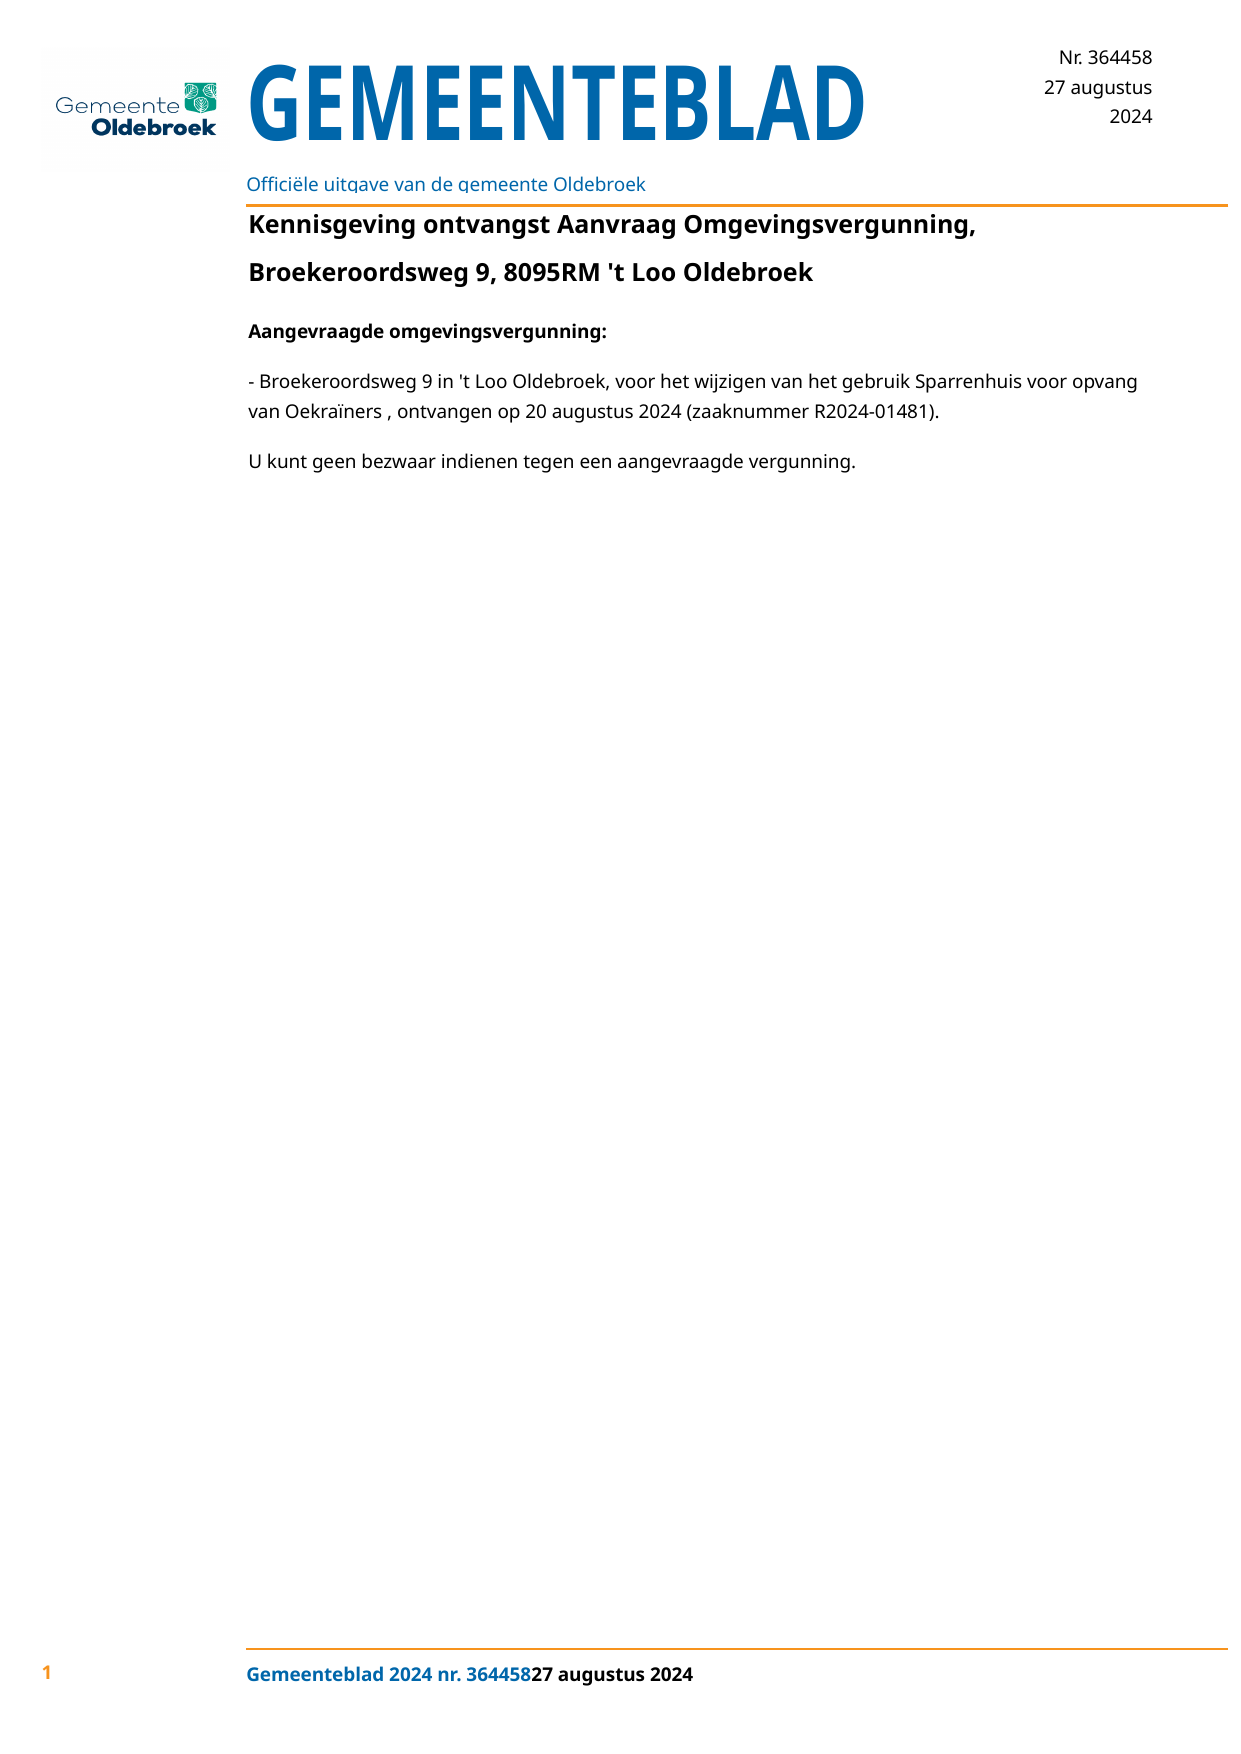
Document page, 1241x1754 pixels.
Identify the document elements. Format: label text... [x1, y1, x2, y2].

picture [41, 47, 231, 172]
text Kennisgeving ontvangst Aanvraag Omgevingsvergunning, Broekeroordsweg 9, 8095RM 't Loo Oldebroek [248, 207, 1152, 288]
text Aangevraagde omgevingsvergunning: [248, 318, 1152, 344]
text U kunt geen bezwaar indienen tegen een aangevraagde vergunning. [248, 448, 1152, 474]
text - Broekeroordsweg 9 in 't Loo Oldebroek, voor het wijzigen van het gebruik Sparrenhuis voor opvang van Oekraïners , ontvangen op 20 augustus 2024 (zaaknummer R2024-01481). [248, 368, 1152, 424]
